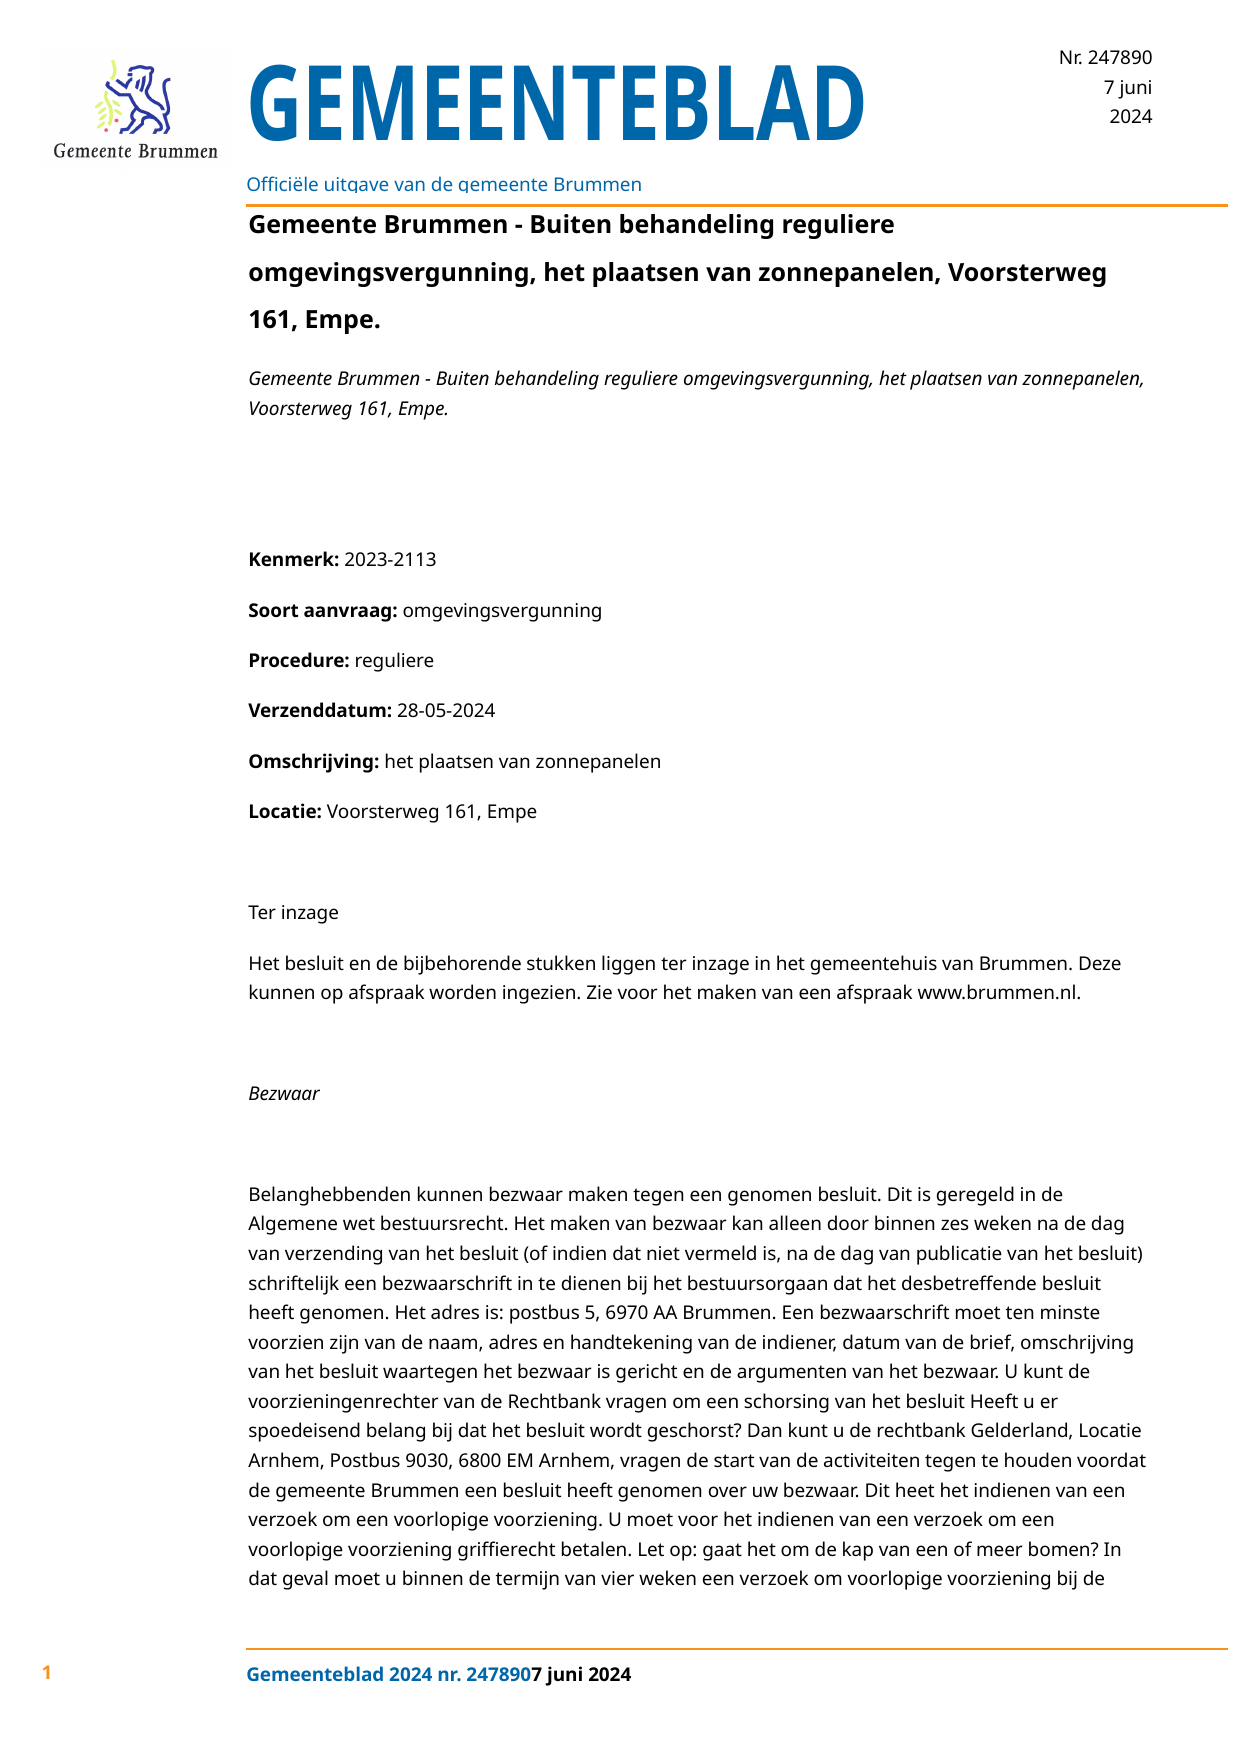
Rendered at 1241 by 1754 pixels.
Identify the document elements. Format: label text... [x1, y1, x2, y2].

text Verzenddatum: 28-05-2024 [248, 698, 1152, 723]
text Gemeente Brummen - Buiten behandeling reguliere omgevingsvergunning, het plaatsen van zonnepanelen, Voorsterweg 161, Empe. [248, 207, 1152, 336]
text Kenmerk: 2023-2113 [248, 546, 1152, 572]
text Procedure: reguliere [248, 647, 1152, 673]
text Belanghebbenden kunnen bezwaar maken tegen een genomen besluit. Dit is geregeld in de Algemene wet bestuursrecht. Het maken van bezwaar kan alleen door binnen zes weken na de dag van verzending van het besluit (of indien dat niet vermeld is, na de dag van publicatie van het besluit) schriftelijk een bezwaarschrift in te dienen bij het bestuursorgaan dat het desbetreffende besluit heeft genomen. Het adres is: postbus 5, 6970 AA Brummen. Een bezwaarschrift moet ten minste voorzien zijn van de naam, adres en handtekening van de indiener, datum van de brief, omschrijving van het besluit waartegen het bezwaar is gericht en de argumenten van het bezwaar. U kunt de voorzieningenrechter van de Rechtbank vragen om een schorsing van het besluit Heeft u er spoedeisend belang bij dat het besluit wordt geschorst? Dan kunt u de rechtbank Gelderland, Locatie Arnhem, Postbus 9030, 6800 EM Arnhem, vragen de start van de activiteiten tegen te houden voordat de gemeente Brummen een besluit heeft genomen over uw bezwaar. Dit heet het indienen van een verzoek om een voorlopige voorziening. U moet voor het indienen van een verzoek om een voorlopige voorziening griffierecht betalen. Let op: gaat het om de kap van een of meer bomen? In dat geval moet u binnen de termijn van vier weken een verzoek om voorlopige voorziening bij de [248, 1181, 1152, 1591]
picture [41, 47, 231, 172]
text Locatie: Voorsterweg 161, Empe [248, 798, 1152, 824]
text Bezwaar [248, 1080, 1152, 1106]
text Gemeente Brummen - Buiten behandeling reguliere omgevingsvergunning, het plaatsen van zonnepanelen, Voorsterweg 161, Empe. [248, 366, 1152, 421]
text Soort aanvraag: omgevingsvergunning [248, 597, 1152, 622]
text Omschrijving: het plaatsen van zonnepanelen [248, 748, 1152, 774]
text Ter inzage [248, 899, 1152, 925]
text Het besluit en de bijbehorende stukken liggen ter inzage in het gemeentehuis van Brummen. Deze kunnen op afspraak worden ingezien. Zie voor het maken van een afspraak www.brummen.nl. [248, 950, 1152, 1005]
